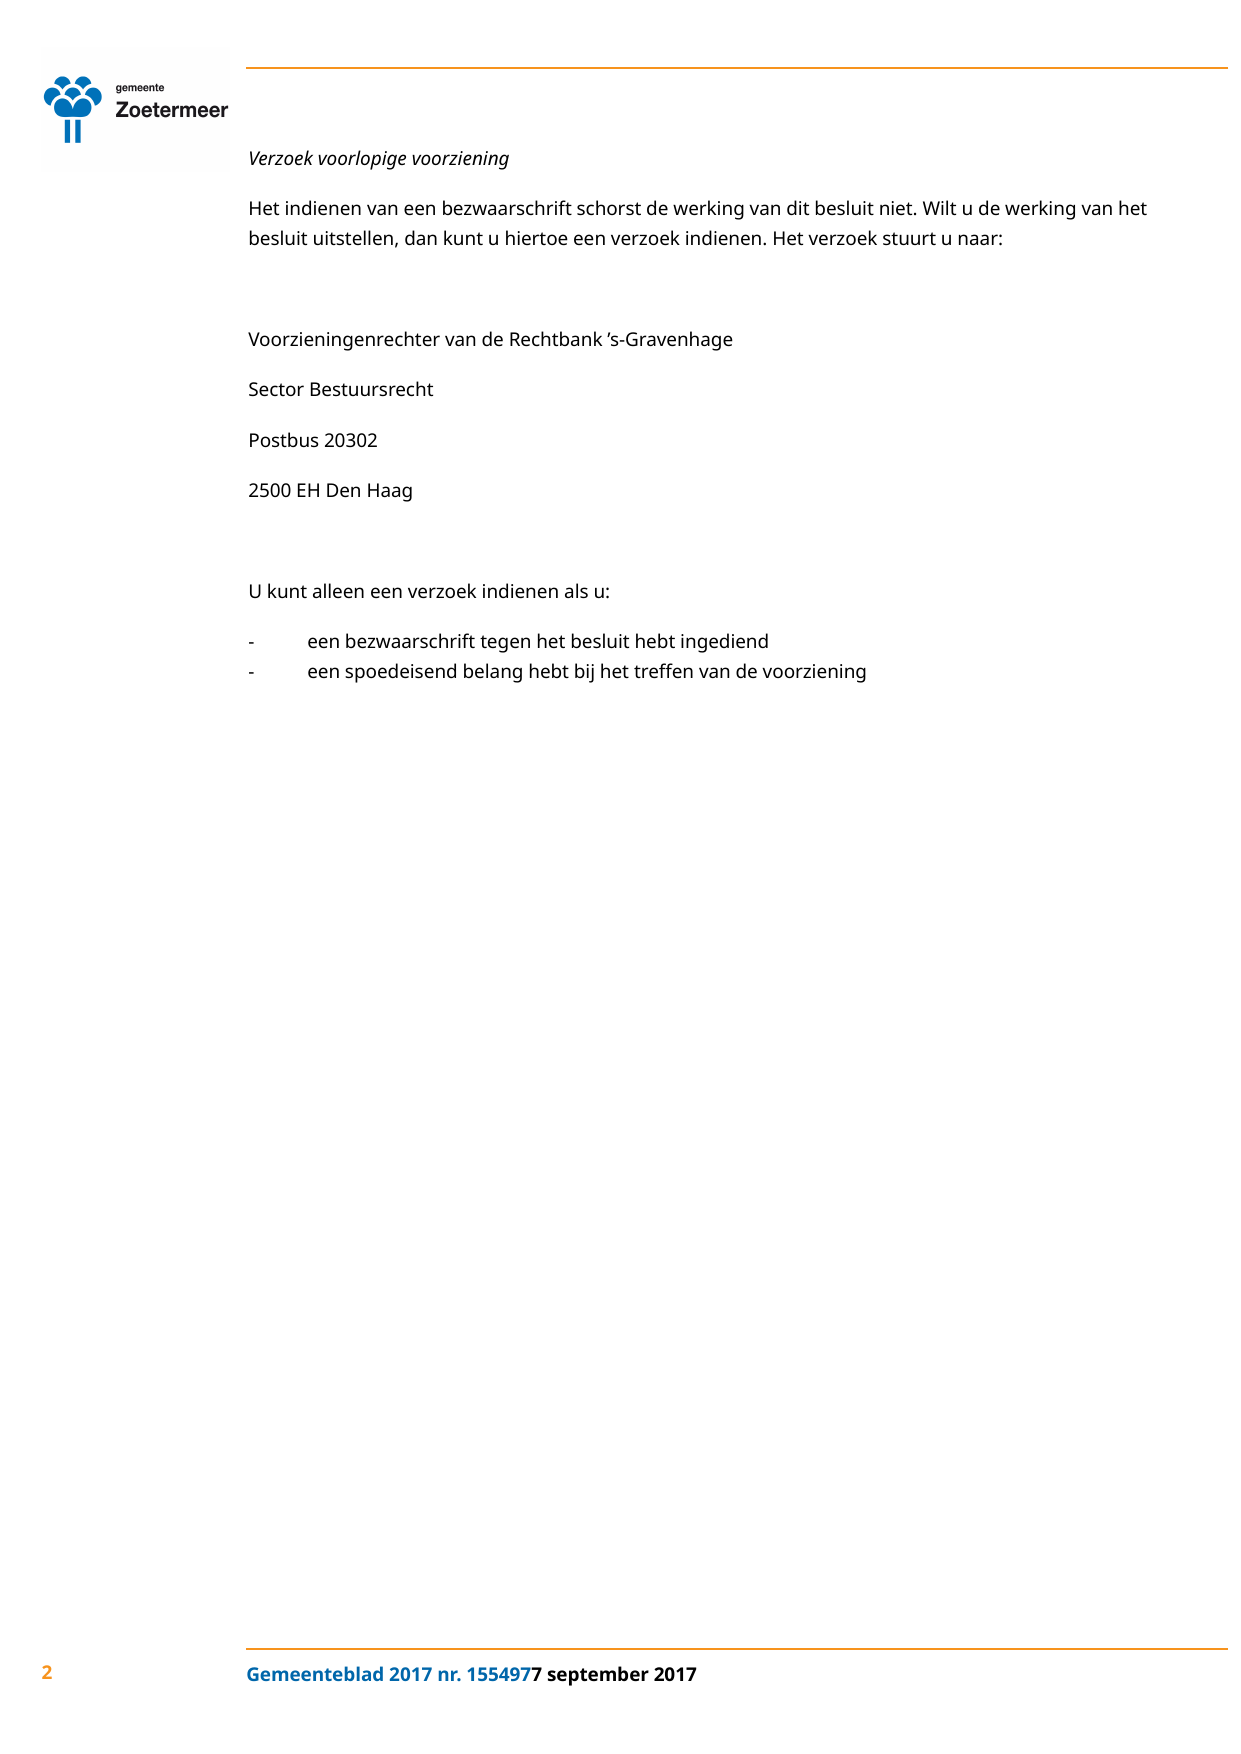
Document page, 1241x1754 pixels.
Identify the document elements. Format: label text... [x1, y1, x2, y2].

list een spoedeisend belang hebt bij het treffen van de voorziening [248, 658, 1152, 684]
text 2500 EH Den Haag [248, 477, 1152, 503]
picture [41, 47, 231, 172]
text Voorzieningenrechter van de Rechtbank ’s-Gravenhage [248, 326, 1152, 352]
text U kunt alleen een verzoek indienen als u: [248, 578, 1152, 604]
text Het indienen van een bezwaarschrift schorst de werking van dit besluit niet. Wilt u de werking van het besluit uitstellen, dan kunt u hiertoe een verzoek indienen. Het verzoek stuurt u naar: [248, 196, 1152, 251]
text Verzoek voorlopige voorziening [248, 145, 1152, 171]
text Postbus 20302 [248, 427, 1152, 453]
text Sector Bestuursrecht [248, 376, 1152, 402]
list een bezwaarschrift tegen het besluit hebt ingediend [248, 628, 1152, 654]
